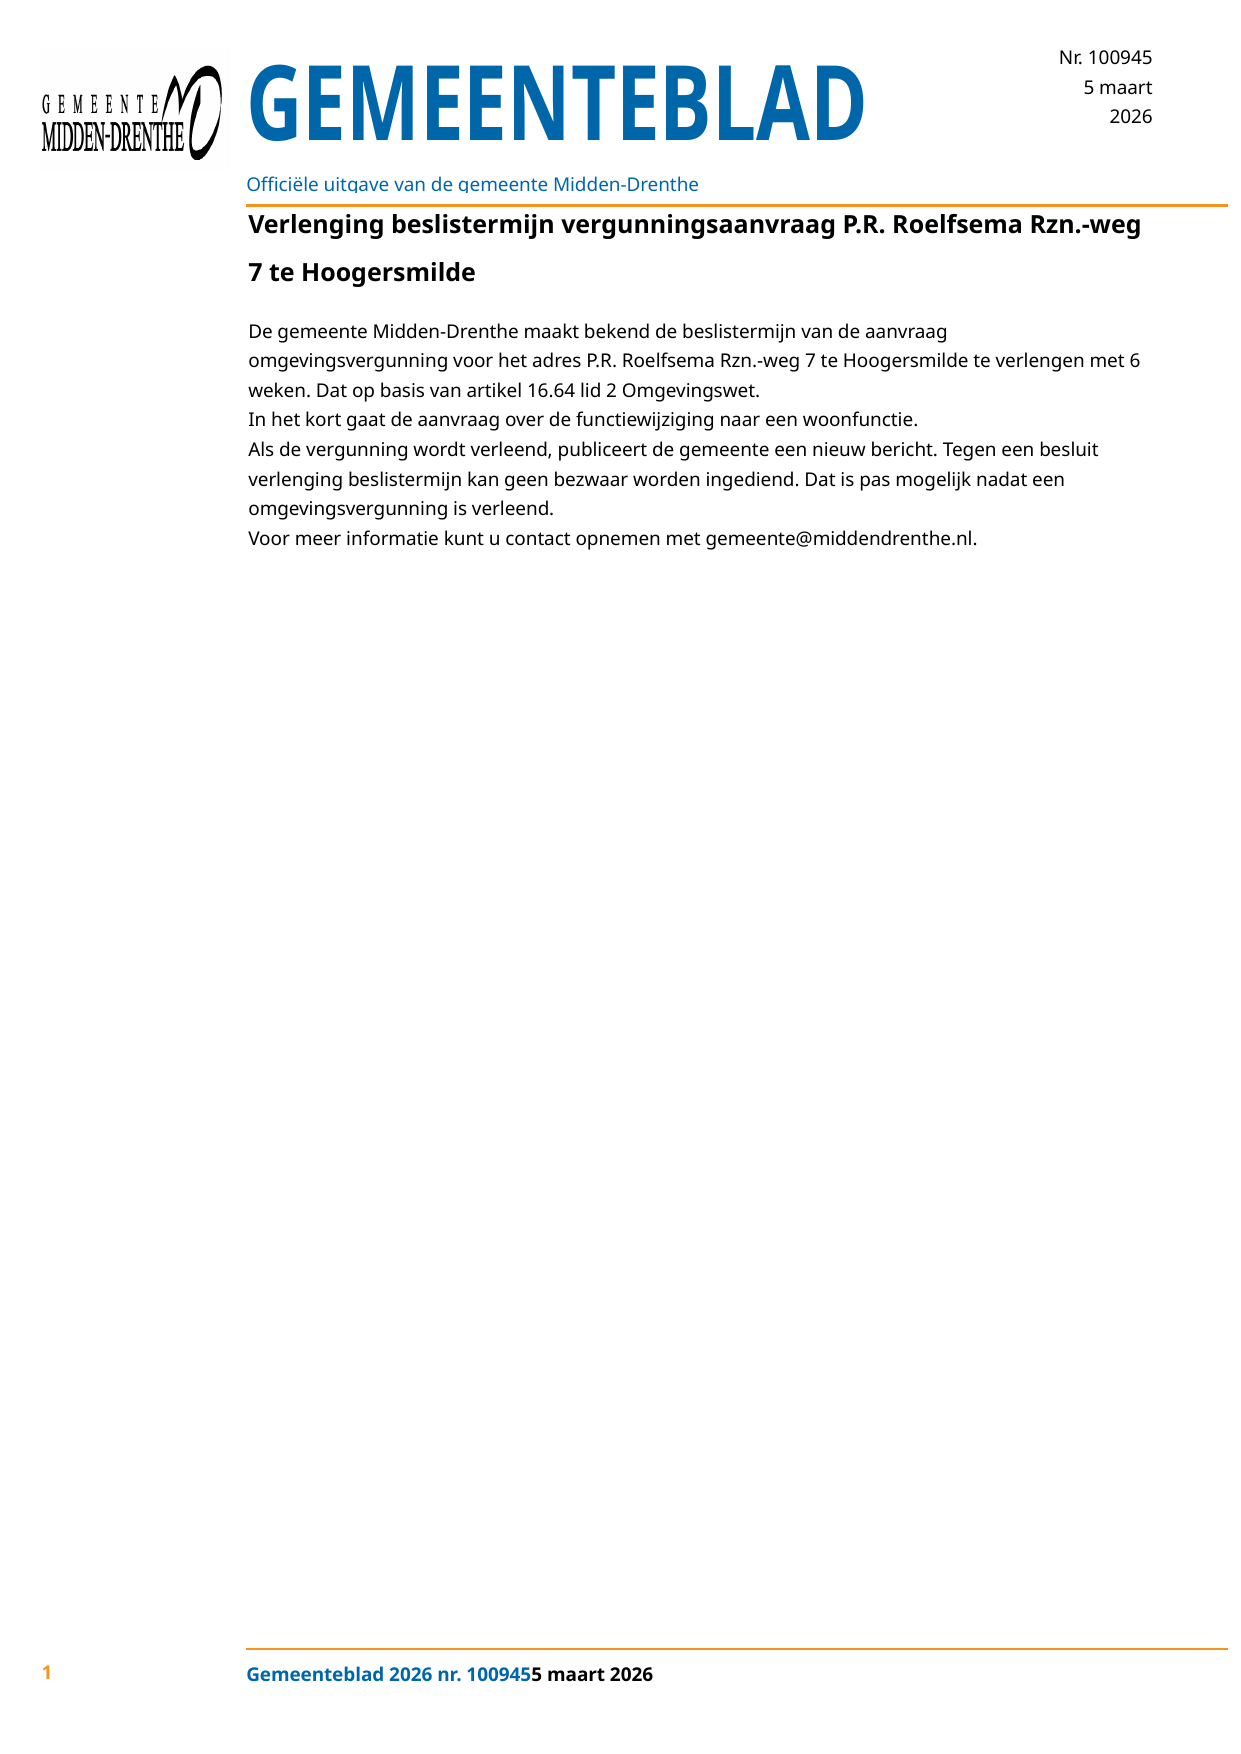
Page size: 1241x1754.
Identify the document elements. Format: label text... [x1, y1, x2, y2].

picture [41, 47, 231, 172]
text Verlenging beslistermijn vergunningsaanvraag P.R. Roelfsema Rzn.-weg 7 te Hoogersmilde [248, 207, 1152, 288]
text Als de vergunning wordt verleend, publiceert de gemeente een nieuw bericht. Tegen een besluit verlenging beslistermijn kan geen bezwaar worden ingediend. Dat is pas mogelijk nadat een omgevingsvergunning is verleend. [248, 436, 1152, 521]
text In het kort gaat de aanvraag over de functiewijziging naar een woonfunctie. [248, 407, 1152, 432]
text De gemeente Midden-Drenthe maakt bekend de beslistermijn van de aanvraag omgevingsvergunning voor het adres P.R. Roelfsema Rzn.-weg 7 te Hoogersmilde te verlengen met 6 weken. Dat op basis van artikel 16.64 lid 2 Omgevingswet. [248, 318, 1152, 403]
text Voor meer informatie kunt u contact opnemen met gemeente@middendrenthe.nl. [248, 525, 1152, 551]
